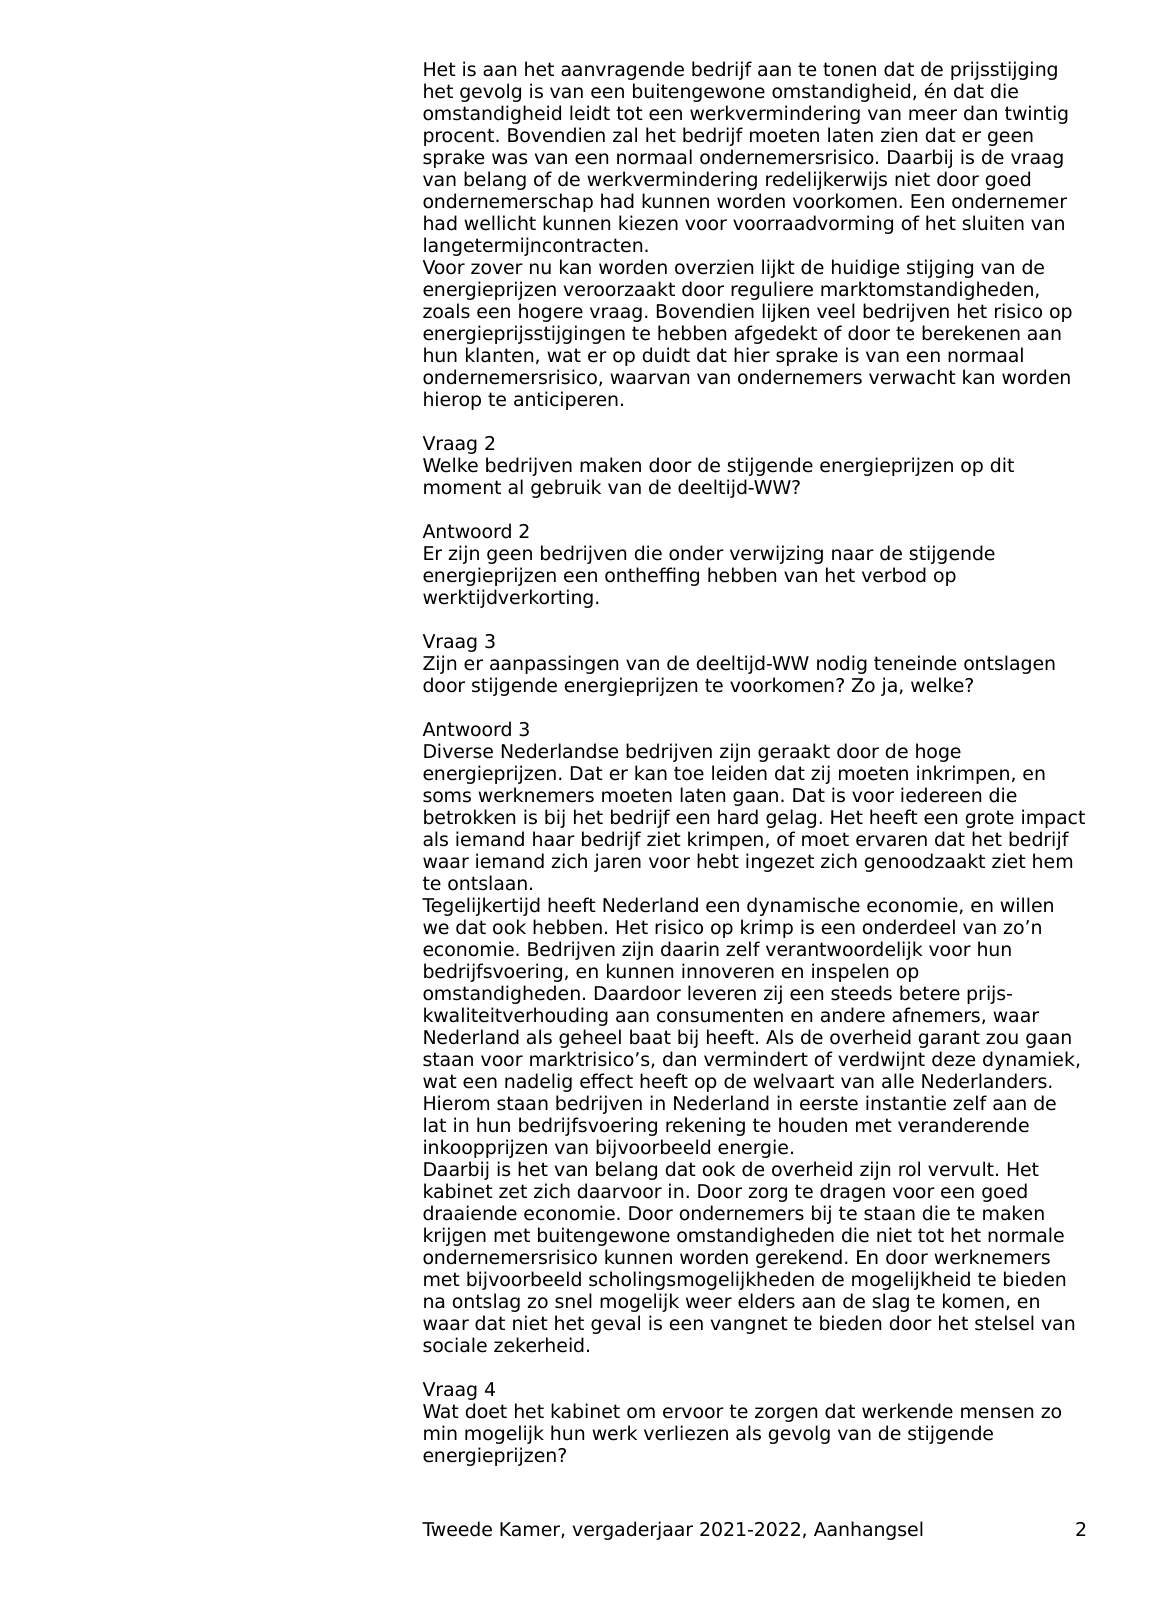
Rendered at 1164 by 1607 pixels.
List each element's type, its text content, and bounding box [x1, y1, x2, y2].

text Vraag 2 [422, 433, 1087, 455]
text Welke bedrijven maken door de stijgende energieprijzen op dit moment al gebruik van de deeltijd-WW? [422, 455, 1087, 499]
text Antwoord 2 [422, 521, 1087, 543]
text Vraag 4 [422, 1379, 1087, 1401]
text Het is aan het aanvragende bedrijf aan te tonen dat de prijsstijging het gevolg is van een buitengewone omstandigheid, én dat die omstandigheid leidt tot een werkvermindering van meer dan twintig procent. Bovendien zal het bedrijf moeten laten zien dat er geen sprake was van een normaal ondernemersrisico. Daarbij is de vraag van belang of de werkvermindering redelijkerwijs niet door goed ondernemerschap had kunnen worden voorkomen. Een ondernemer had wellicht kunnen kiezen voor voorraadvorming of het sluiten van langetermijncontracten. [422, 59, 1087, 257]
text Voor zover nu kan worden overzien lijkt de huidige stijging van de energieprijzen veroorzaakt door reguliere marktomstandigheden, zoals een hogere vraag. Bovendien lijken veel bedrijven het risico op energieprijsstijgingen te hebben afgedekt of door te berekenen aan hun klanten, wat er op duidt dat hier sprake is van een normaal ondernemersrisico, waarvan van ondernemers verwacht kan worden hierop te anticiperen. [422, 257, 1087, 411]
text Antwoord 3 [422, 719, 1087, 741]
text Zijn er aanpassingen van de deeltijd-WW nodig teneinde ontslagen door stijgende energieprijzen te voorkomen? Zo ja, welke? [422, 653, 1087, 697]
text Tegelijkertijd heeft Nederland een dynamische economie, en willen we dat ook hebben. Het risico op krimp is een onderdeel van zo’n economie. Bedrijven zijn daarin zelf verantwoordelijk voor hun bedrijfsvoering, en kunnen innoveren en inspelen op omstandigheden. Daardoor leveren zij een steeds betere prijs-kwaliteitverhouding aan consumenten en andere afnemers, waar Nederland als geheel baat bij heeft. Als de overheid garant zou gaan staan voor marktrisico’s, dan vermindert of verdwijnt deze dynamiek, wat een nadelig effect heeft op de welvaart van alle Nederlanders. Hierom staan bedrijven in Nederland in eerste instantie zelf aan de lat in hun bedrijfsvoering rekening te houden met veranderende inkoopprijzen van bijvoorbeeld energie. [422, 895, 1087, 1159]
text Vraag 3 [422, 631, 1087, 653]
text Er zijn geen bedrijven die onder verwijzing naar de stijgende energieprijzen een ontheffing hebben van het verbod op werktijdverkorting. [422, 543, 1087, 609]
text Diverse Nederlandse bedrijven zijn geraakt door de hoge energieprijzen. Dat er kan toe leiden dat zij moeten inkrimpen, en soms werknemers moeten laten gaan. Dat is voor iedereen die betrokken is bij het bedrijf een hard gelag. Het heeft een grote impact als iemand haar bedrijf ziet krimpen, of moet ervaren dat het bedrijf waar iemand zich jaren voor hebt ingezet zich genoodzaakt ziet hem te ontslaan. [422, 741, 1087, 895]
text Daarbij is het van belang dat ook de overheid zijn rol vervult. Het kabinet zet zich daarvoor in. Door zorg te dragen voor een goed draaiende economie. Door ondernemers bij te staan die te maken krijgen met buitengewone omstandigheden die niet tot het normale ondernemersrisico kunnen worden gerekend. En door werknemers met bijvoorbeeld scholingsmogelijkheden de mogelijkheid te bieden na ontslag zo snel mogelijk weer elders aan de slag te komen, en waar dat niet het geval is een vangnet te bieden door het stelsel van sociale zekerheid. [422, 1159, 1087, 1357]
text Wat doet het kabinet om ervoor te zorgen dat werkende mensen zo min mogelijk hun werk verliezen als gevolg van de stijgende energieprijzen? [422, 1401, 1087, 1467]
